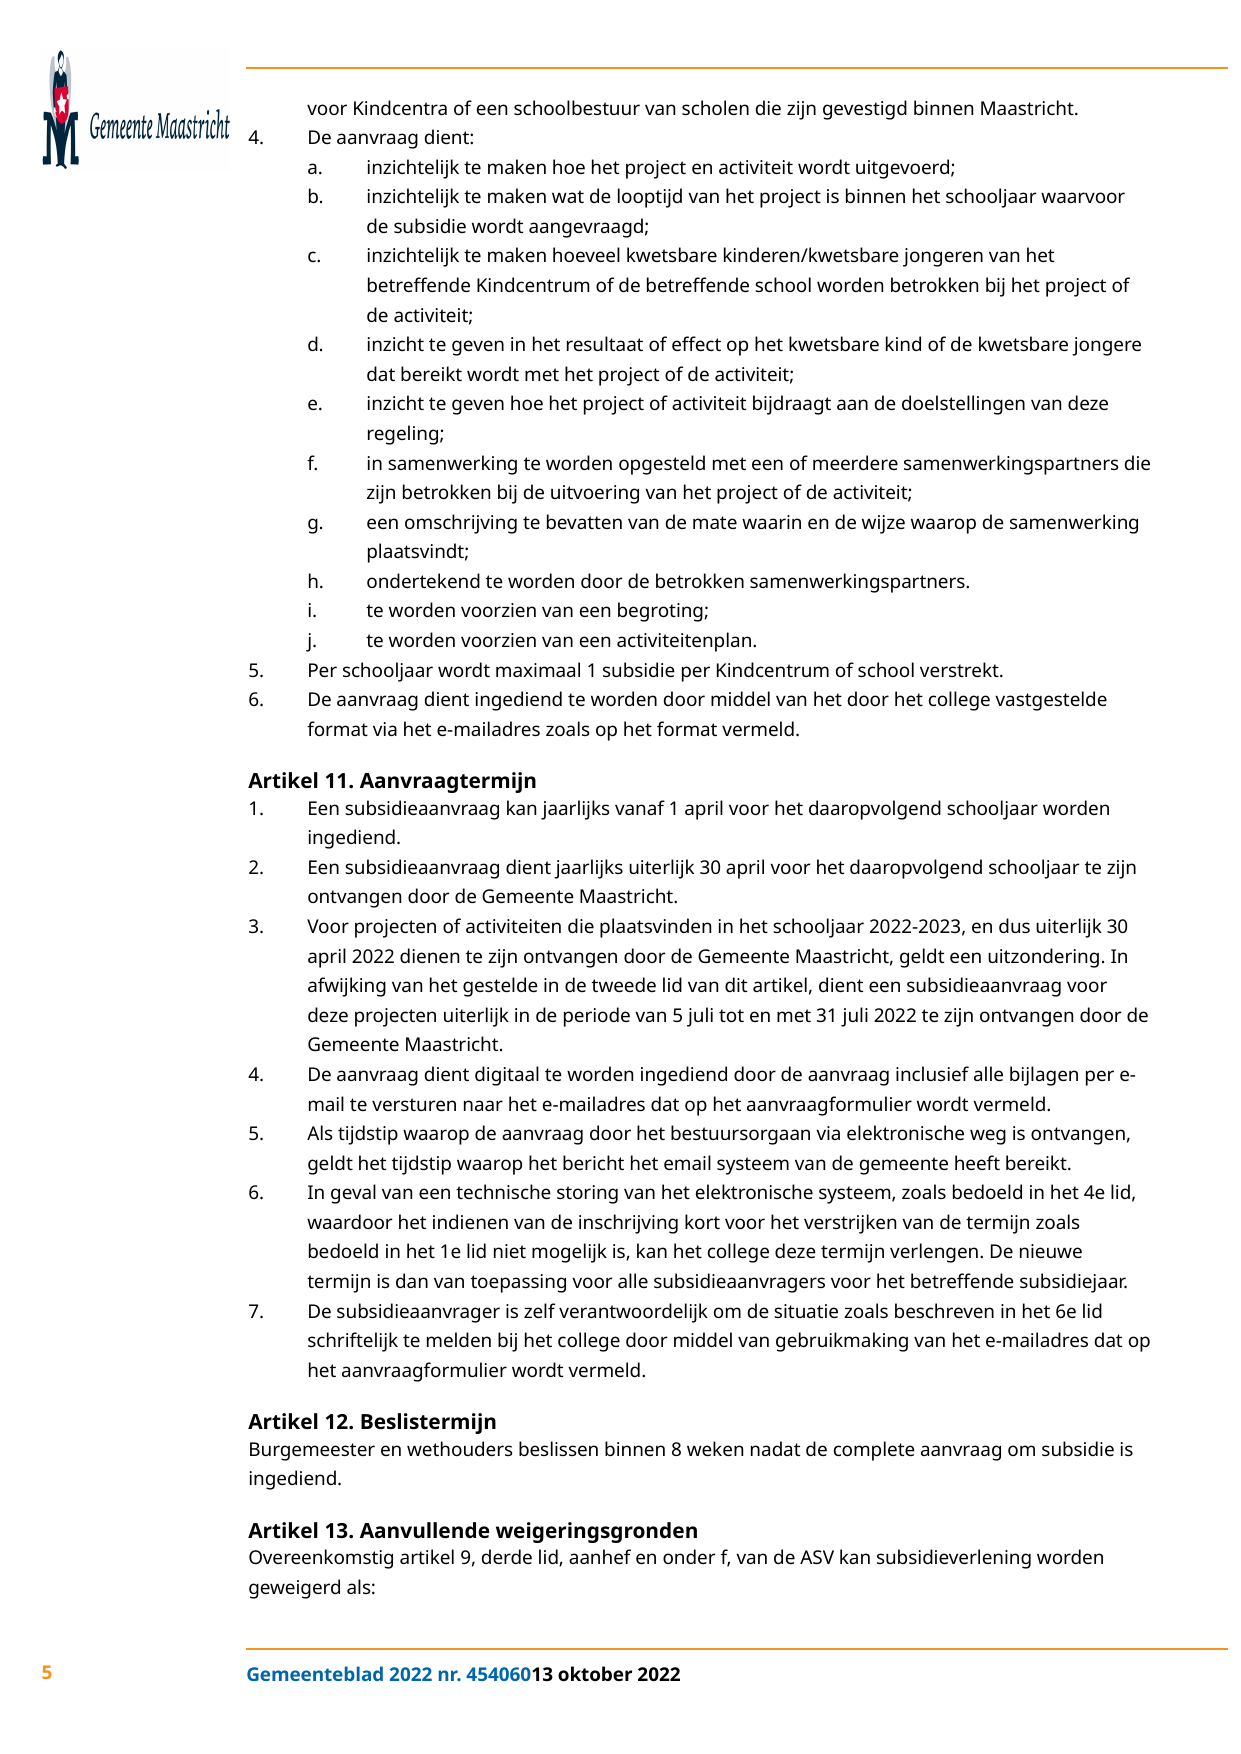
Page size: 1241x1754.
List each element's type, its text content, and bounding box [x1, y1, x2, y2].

list inzichtelijk te maken hoe het project en activiteit wordt uitgevoerd; [307, 154, 1152, 180]
list Voor projecten of activiteiten die plaatsvinden in het schooljaar 2022-2023, en dus uiterlijk 30 april 2022 dienen te zijn ontvangen door de Gemeente Maastricht, geldt een uitzondering. In afwijking van het gestelde in de tweede lid van dit artikel, dient een subsidieaanvraag voor deze projecten uiterlijk in de periode van 5 juli tot en met 31 juli 2022 te zijn ontvangen door de Gemeente Maastricht. [248, 913, 1152, 1057]
list Een subsidieaanvraag dient jaarlijks uiterlijk 30 april voor het daaropvolgend schooljaar te zijn ontvangen door de Gemeente Maastricht. [248, 854, 1152, 909]
list De aanvraag dient ingediend te worden door middel van het door het college vastgestelde format via het e-mailadres zoals op het format vermeld. [248, 686, 1152, 742]
list De aanvraag dient: [248, 124, 1152, 150]
list inzichtelijk te maken wat de looptijd van het project is binnen het schooljaar waarvoor de subsidie wordt aangevraagd; [307, 183, 1152, 239]
list In geval van een technische storing van het elektronische systeem, zoals bedoeld in het 4e lid, waardoor het indienen van de inschrijving kort voor het verstrijken van de termijn zoals bedoeld in het 1e lid niet mogelijk is, kan het college deze termijn verlengen. De nieuwe termijn is dan van toepassing voor alle subsidieaanvragers voor het betreffende subsidiejaar. [248, 1179, 1152, 1294]
list Per schooljaar wordt maximaal 1 subsidie per Kindcentrum of school verstrekt. [248, 657, 1152, 683]
list te worden voorzien van een activiteitenplan. [307, 627, 1152, 653]
text Burgemeester en wethouders beslissen binnen 8 weken nadat de complete aanvraag om subsidie is ingediend. [248, 1436, 1152, 1491]
list inzicht te geven hoe het project of activiteit bijdraagt aan de doelstellingen van deze regeling; [307, 391, 1152, 446]
list voor Kindcentra of een schoolbestuur van scholen die zijn gevestigd binnen Maastricht. [248, 95, 1152, 121]
list inzichtelijk te maken hoeveel kwetsbare kinderen/kwetsbare jongeren van het betreffende Kindcentrum of de betreffende school worden betrokken bij het project of de activiteit; [307, 243, 1152, 328]
list te worden voorzien van een begroting; [307, 598, 1152, 623]
list De subsidieaanvrager is zelf verantwoordelijk om de situatie zoals beschreven in het 6e lid schriftelijk te melden bij het college door middel van gebruikmaking van het e-mailadres dat op het aanvraagformulier wordt vermeld. [248, 1298, 1152, 1383]
list Een subsidieaanvraag kan jaarlijks vanaf 1 april voor het daaropvolgend schooljaar worden ingediend. [248, 795, 1152, 850]
list in samenwerking te worden opgesteld met een of meerdere samenwerkingspartners die zijn betrokken bij de uitvoering van het project of de activiteit; [307, 450, 1152, 505]
text Artikel 13. Aanvullende weigeringsgronden [248, 1516, 1152, 1544]
list ondertekend te worden door de betrokken samenwerkingspartners. [307, 568, 1152, 594]
list Als tijdstip waarop de aanvraag door het bestuursorgaan via elektronische weg is ontvangen, geldt het tijdstip waarop het bericht het email systeem van de gemeente heeft bereikt. [248, 1120, 1152, 1176]
list inzicht te geven in het resultaat of effect op het kwetsbare kind of de kwetsbare jongere dat bereikt wordt met het project of de activiteit; [307, 331, 1152, 387]
text Artikel 11. Aanvraagtermijn [248, 766, 1152, 795]
picture [41, 47, 231, 172]
list een omschrijving te bevatten van de mate waarin en de wijze waarop de samenwerking plaatsvindt; [307, 509, 1152, 564]
text Overeenkomstig artikel 9, derde lid, aanhef en onder f, van de ASV kan subsidieverlening worden geweigerd als: [248, 1544, 1152, 1599]
text Artikel 12. Beslistermijn [248, 1407, 1152, 1436]
list De aanvraag dient digitaal te worden ingediend door de aanvraag inclusief alle bijlagen per e-mail te versturen naar het e-mailadres dat op het aanvraagformulier wordt vermeld. [248, 1061, 1152, 1116]
